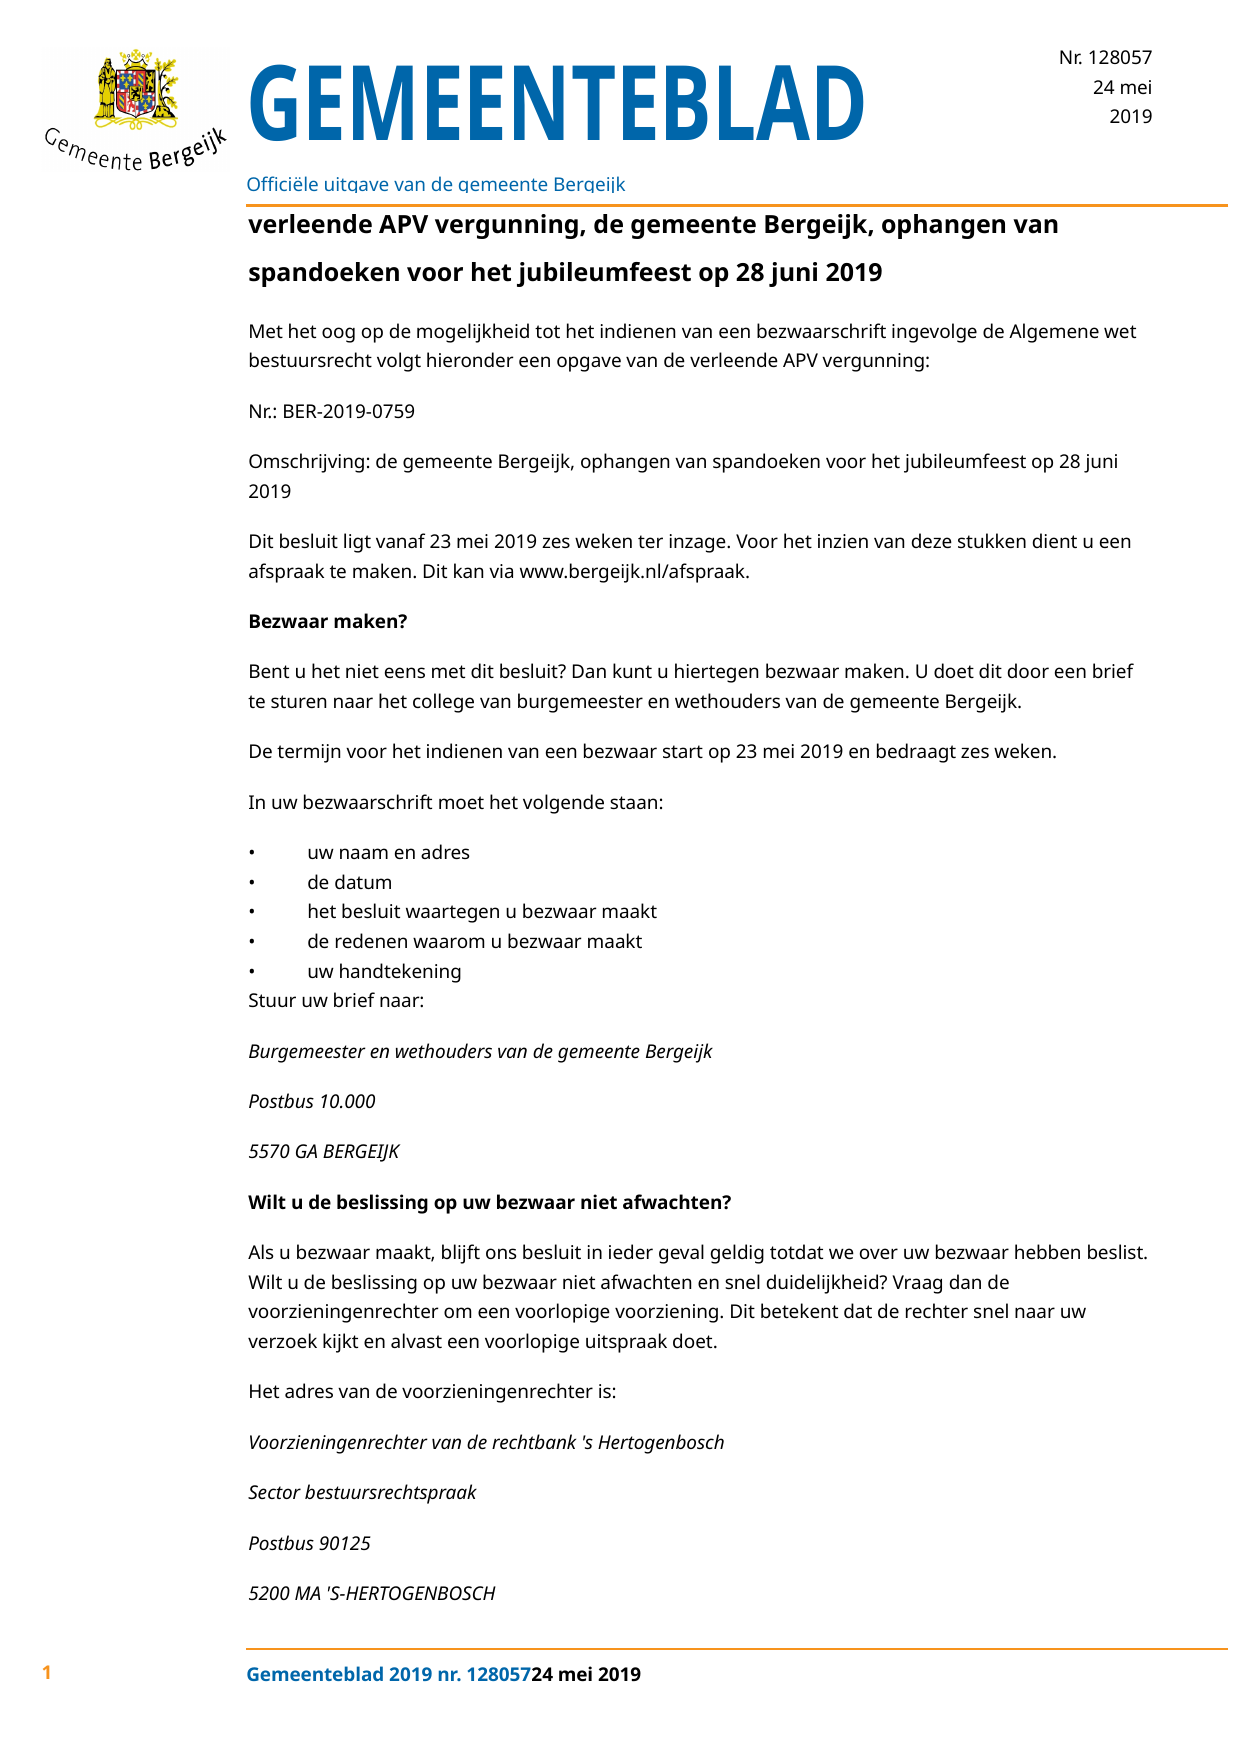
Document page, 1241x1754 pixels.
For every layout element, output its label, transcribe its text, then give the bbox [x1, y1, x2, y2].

text 5570 GA BERGEIJK [248, 1139, 1152, 1164]
text Dit besluit ligt vanaf 23 mei 2019 zes weken ter inzage. Voor het inzien van deze stukken dient u een afspraak te maken. Dit kan via www.bergeijk.nl/afspraak. [248, 528, 1152, 584]
list de datum [248, 869, 1152, 895]
text Omschrijving: de gemeente Bergeijk, ophangen van spandoeken voor het jubileumfeest op 28 juni 2019 [248, 448, 1152, 504]
text Postbus 90125 [248, 1530, 1152, 1556]
text Bent u het niet eens met dit besluit? Dan kunt u hiertegen bezwaar maken. U doet dit door een brief te sturen naar het college van burgemeester en wethouders van de gemeente Bergeijk. [248, 659, 1152, 714]
text Voorzieningenrechter van de rechtbank 's Hertogenbosch [248, 1429, 1152, 1455]
list het besluit waartegen u bezwaar maakt [248, 899, 1152, 924]
text Sector bestuursrechtspraak [248, 1479, 1152, 1505]
text De termijn voor het indienen van een bezwaar start op 23 mei 2019 en bedraagt zes weken. [248, 739, 1152, 764]
text Burgemeester en wethouders van de gemeente Bergeijk [248, 1038, 1152, 1064]
text Wilt u de beslissing op uw bezwaar niet afwachten? [248, 1189, 1152, 1215]
text Postbus 10.000 [248, 1088, 1152, 1114]
text Met het oog op de mogelijkheid tot het indienen van een bezwaarschrift ingevolge de Algemene wet bestuursrecht volgt hieronder een opgave van de verleende APV vergunning: [248, 318, 1152, 373]
text Stuur uw brief naar: [248, 987, 1152, 1013]
list de redenen waarom u bezwaar maakt [248, 928, 1152, 954]
picture [41, 47, 231, 172]
list uw naam en adres [248, 839, 1152, 865]
text verleende APV vergunning, de gemeente Bergeijk, ophangen van spandoeken voor het jubileumfeest op 28 juni 2019 [248, 207, 1152, 288]
text In uw bezwaarschrift moet het volgende staan: [248, 789, 1152, 815]
text Als u bezwaar maakt, blijft ons besluit in ieder geval geldig totdat we over uw bezwaar hebben beslist. Wilt u de beslissing op uw bezwaar niet afwachten en snel duidelijkheid? Vraag dan de voorzieningenrechter om een voorlopige voorziening. Dit betekent dat de rechter snel naar uw verzoek kijkt en alvast een voorlopige uitspraak doet. [248, 1239, 1152, 1354]
text Het adres van de voorzieningenrechter is: [248, 1379, 1152, 1404]
list uw handtekening [248, 958, 1152, 984]
text 5200 MA 'S-HERTOGENBOSCH [248, 1580, 1152, 1606]
text Bezwaar maken? [248, 608, 1152, 634]
text Nr.: BER-2019-0759 [248, 398, 1152, 424]
